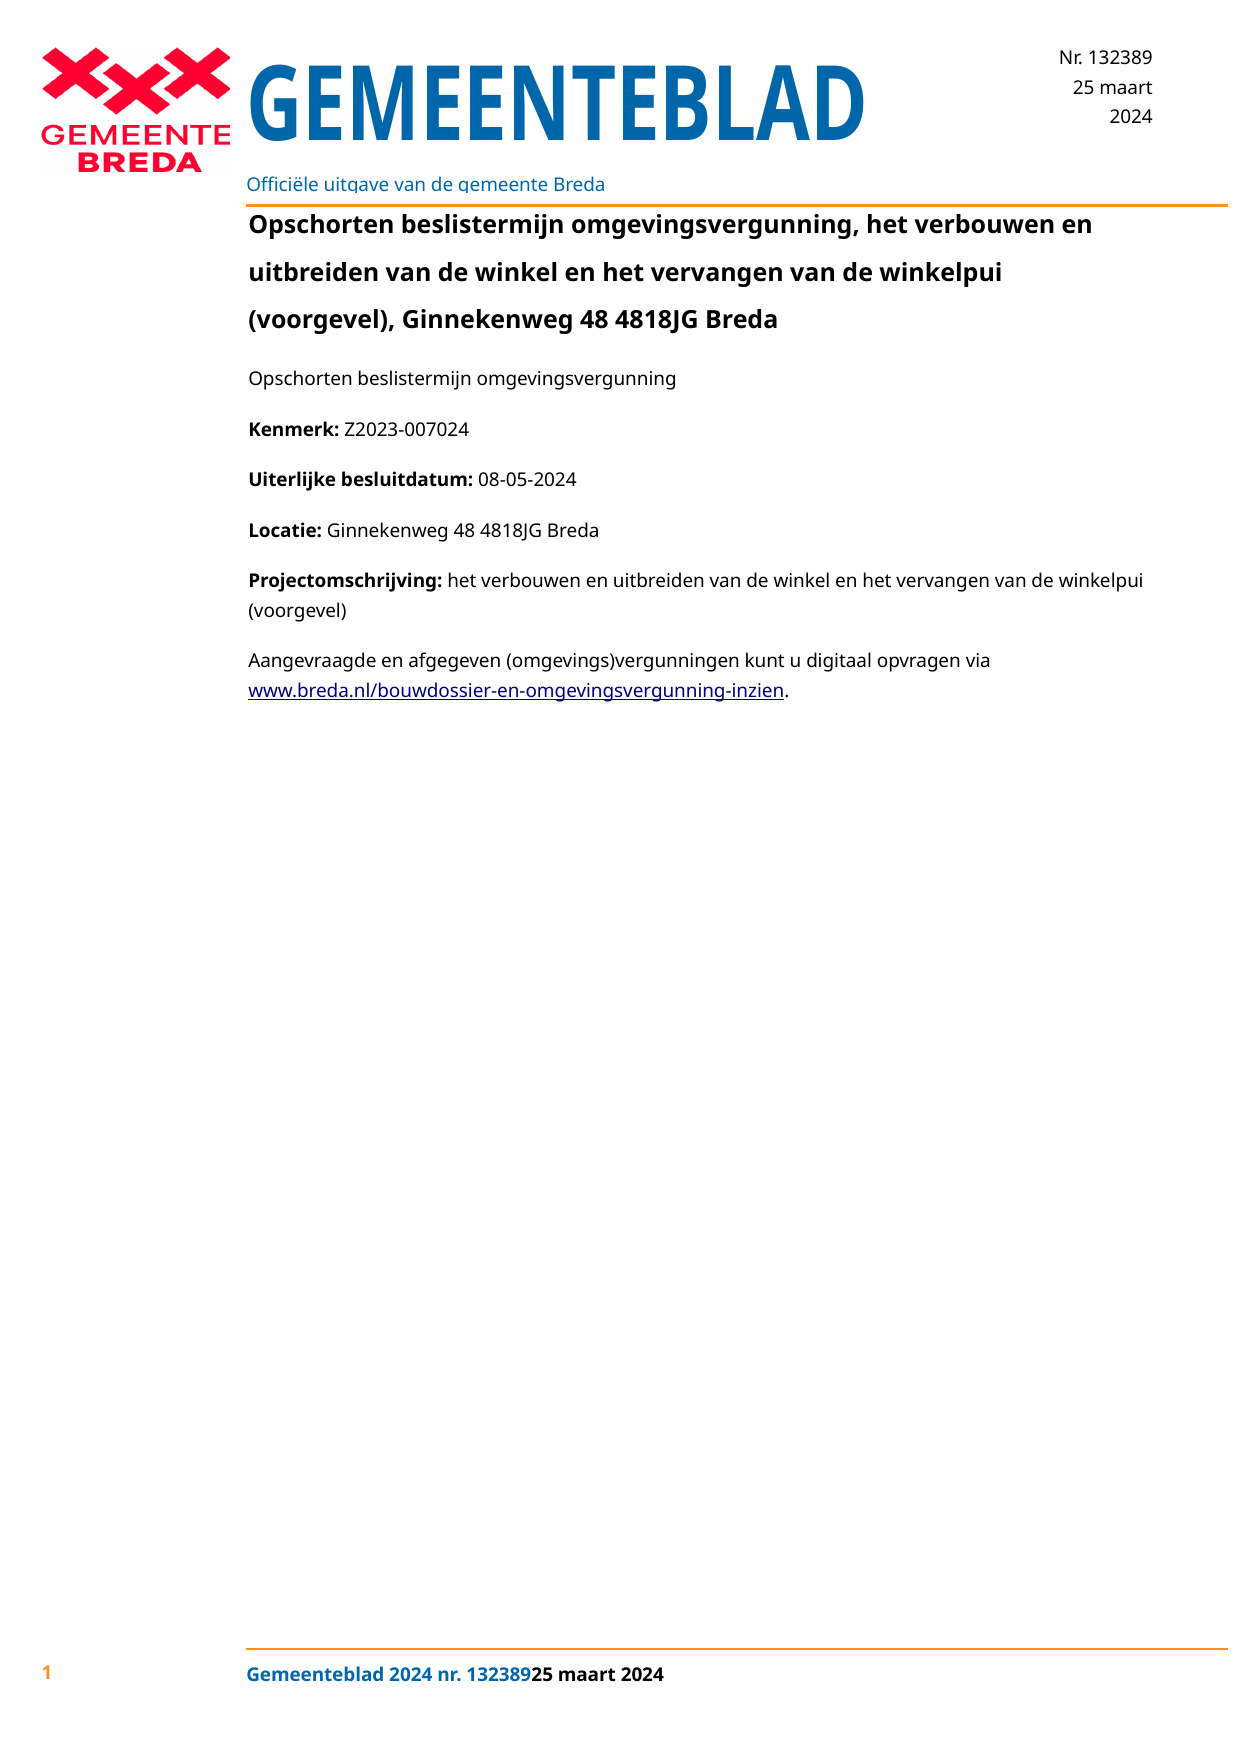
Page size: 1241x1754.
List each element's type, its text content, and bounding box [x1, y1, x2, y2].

text Projectomschrijving: het verbouwen en uitbreiden van de winkel en het vervangen van de winkelpui (voorgevel) [248, 567, 1152, 622]
text Opschorten beslistermijn omgevingsvergunning [248, 366, 1152, 391]
text Opschorten beslistermijn omgevingsvergunning, het verbouwen en uitbreiden van de winkel en het vervangen van de winkelpui (voorgevel), Ginnekenweg 48 4818JG Breda [248, 207, 1152, 336]
text Kenmerk: Z2023-007024 [248, 416, 1152, 442]
text Locatie: Ginnekenweg 48 4818JG Breda [248, 517, 1152, 542]
text Uiterlijke besluitdatum: 08-05-2024 [248, 466, 1152, 492]
text Aangevraagde en afgegeven (omgevings)vergunningen kunt u digitaal opvragen via www.breda.nl/bouwdossier-en-omgevingsvergunning-inzien. [248, 647, 1152, 702]
picture [41, 47, 231, 172]
